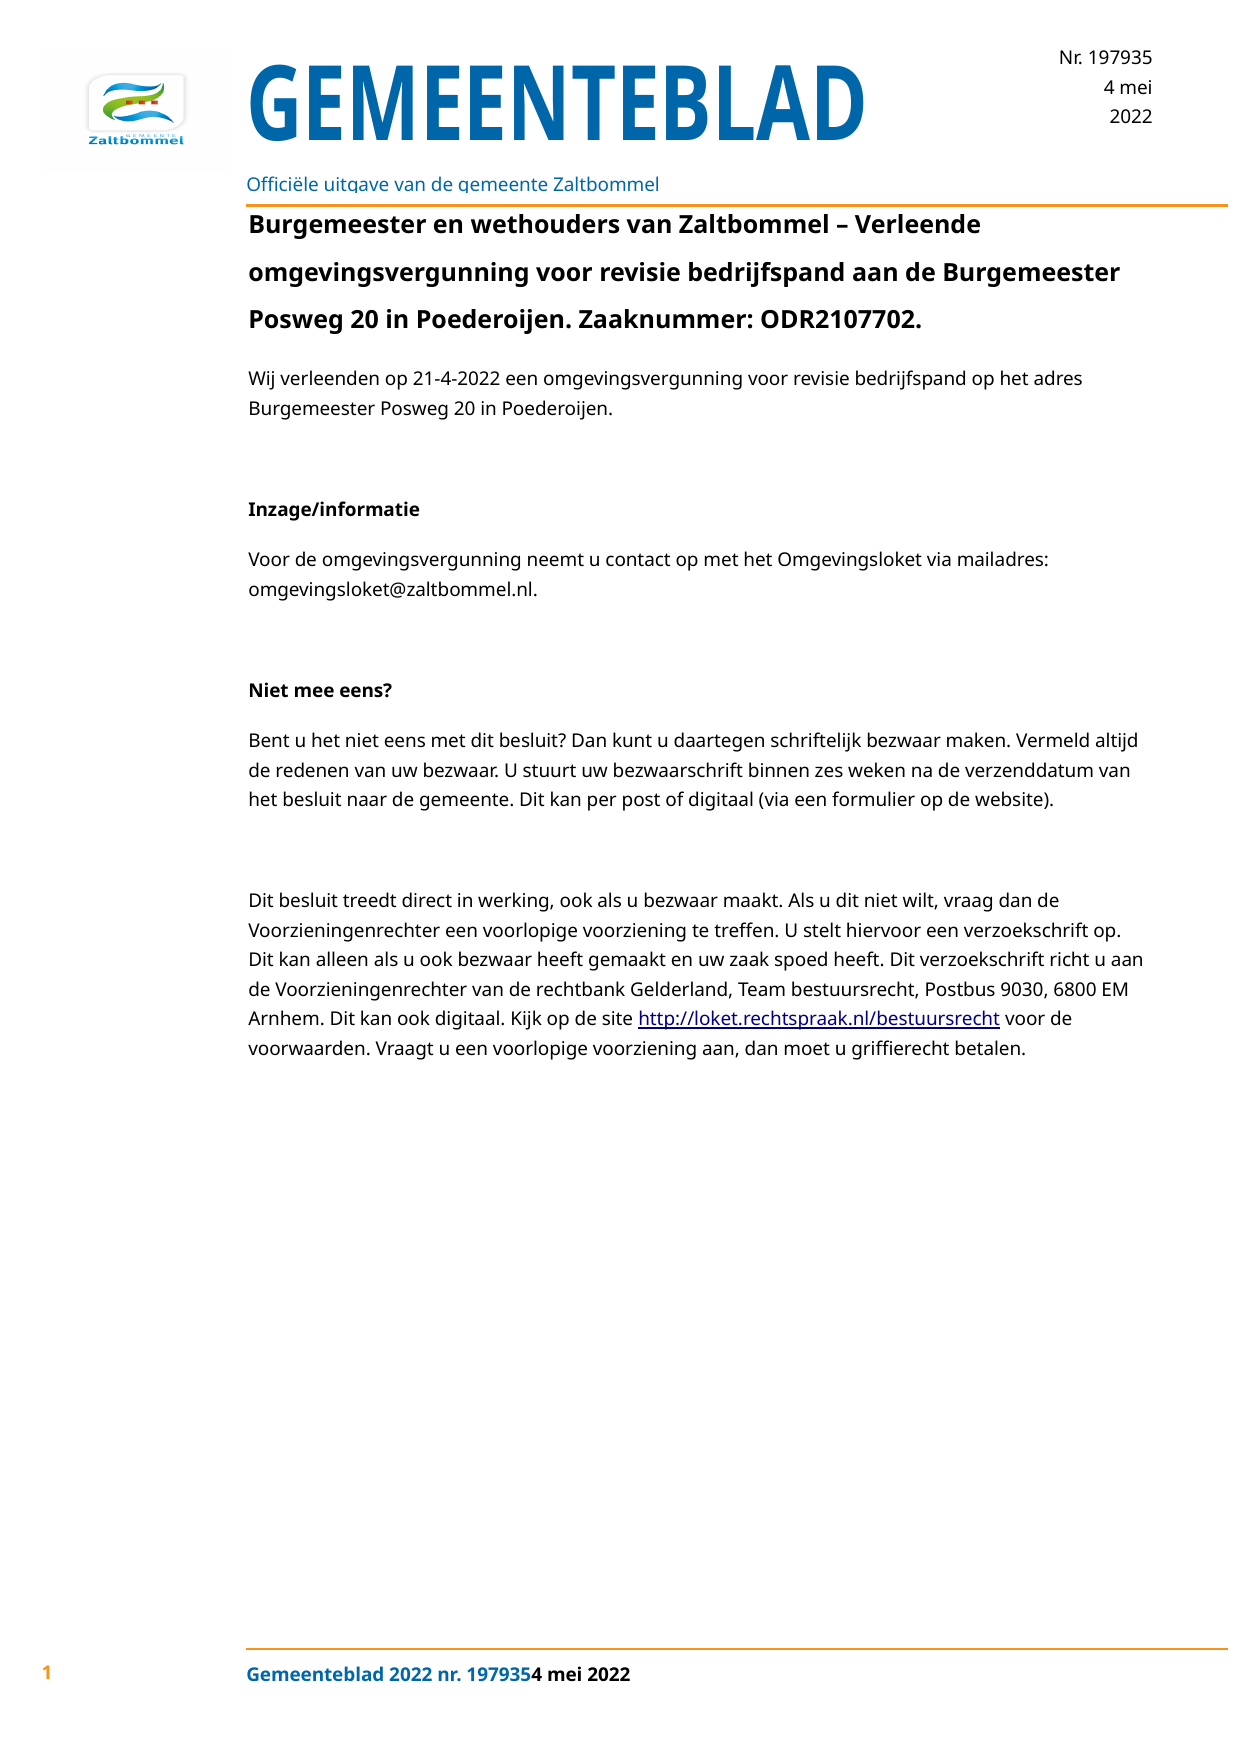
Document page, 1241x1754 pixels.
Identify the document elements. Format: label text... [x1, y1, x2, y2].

text Burgemeester en wethouders van Zaltbommel – Verleende omgevingsvergunning voor revisie bedrijfspand aan de Burgemeester Posweg 20 in Poederoijen. Zaaknummer: ODR2107702. [248, 207, 1152, 336]
text Wij verleenden op 21-4-2022 een omgevingsvergunning voor revisie bedrijfspand op het adres Burgemeester Posweg 20 in Poederoijen. [248, 366, 1152, 421]
text Bent u het niet eens met dit besluit? Dan kunt u daartegen schriftelijk bezwaar maken. Vermeld altijd de redenen van uw bezwaar. U stuurt uw bezwaarschrift binnen zes weken na de verzenddatum van het besluit naar de gemeente. Dit kan per post of digitaal (via een formulier op de website). [248, 727, 1152, 812]
text Voor de omgevingsvergunning neemt u contact op met het Omgevingsloket via mailadres: omgevingsloket@zaltbommel.nl. [248, 546, 1152, 602]
picture [41, 47, 231, 172]
text Niet mee eens? [248, 677, 1152, 702]
text Inzage/informatie [248, 496, 1152, 522]
text Dit besluit treedt direct in werking, ook als u bezwaar maakt. Als u dit niet wilt, vraag dan de Voorzieningenrechter een voorlopige voorziening te treffen. U stelt hiervoor een verzoekschrift op. Dit kan alleen als u ook bezwaar heeft gemaakt en uw zaak spoed heeft. Dit verzoekschrift richt u aan de Voorzieningenrechter van de rechtbank Gelderland, Team bestuursrecht, Postbus 9030, 6800 EM Arnhem. Dit kan ook digitaal. Kijk op de site http://loket.rechtspraak.nl/bestuursrecht voor de voorwaarden. Vraagt u een voorlopige voorziening aan, dan moet u griffierecht betalen. [248, 887, 1152, 1061]
